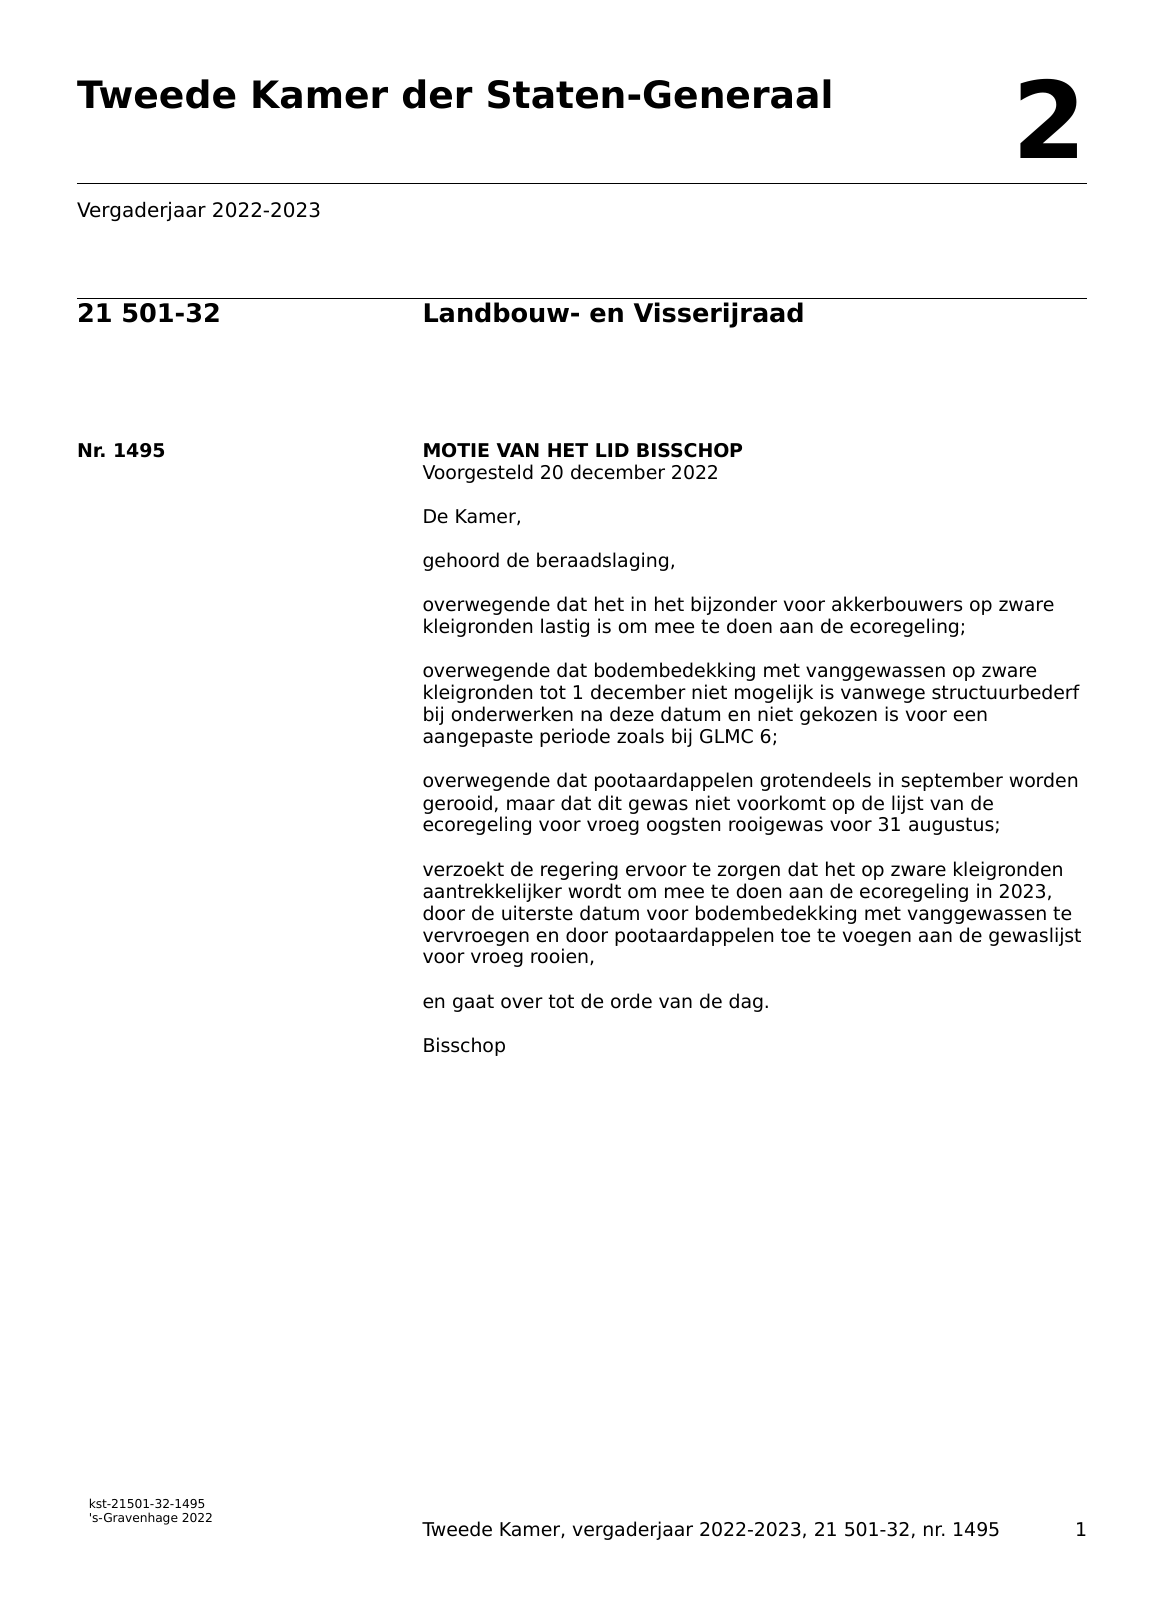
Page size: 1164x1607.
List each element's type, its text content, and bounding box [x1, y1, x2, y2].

text overwegende dat het in het bijzonder voor akkerbouwers op zware kleigronden lastig is om mee te doen aan de ecoregeling; [422, 594, 1087, 638]
text en gaat over tot de orde van de dag. [422, 991, 1087, 1013]
table_cell Vergaderjaar 2022-2023 [77, 184, 1087, 298]
text 's-Gravenhage 2022 [88, 1511, 323, 1525]
text gehoord de beraadslaging, [422, 550, 1087, 572]
text overwegende dat bodembedekking met vanggewassen op zware kleigronden tot 1 december niet mogelijk is vanwege structuurbederf bij onderwerken na deze datum en niet gekozen is voor een aangepaste periode zoals bij GLMC 6; [422, 660, 1087, 748]
text kst-21501-32-1495 [88, 1497, 323, 1511]
table_header Tweede Kamer der Staten-Generaal [77, 59, 886, 183]
text overwegende dat pootaardappelen grotendeels in september worden gerooid, maar dat dit gewas niet voorkomt op de lijst van de ecoregeling voor vroeg oogsten rooigewas voor 31 augustus; [422, 770, 1087, 836]
subtitle 21 501-32 Landbouw- en Visserijraad [77, 299, 1087, 329]
table_header 2 [886, 59, 1087, 183]
text Voorgesteld 20 december 2022 [422, 462, 1087, 484]
text Bisschop [422, 1035, 1087, 1057]
text De Kamer, [422, 506, 1087, 528]
text verzoekt de regering ervoor te zorgen dat het op zware kleigronden aantrekkelijker wordt om mee te doen aan de ecoregeling in 2023, door de uiterste datum voor bodembedekking met vanggewassen te vervroegen en door pootaardappelen toe te voegen aan de gewaslijst voor vroeg rooien, [422, 858, 1087, 968]
subtitle Nr. 1495 MOTIE VAN HET LID BISSCHOP [77, 440, 1087, 462]
